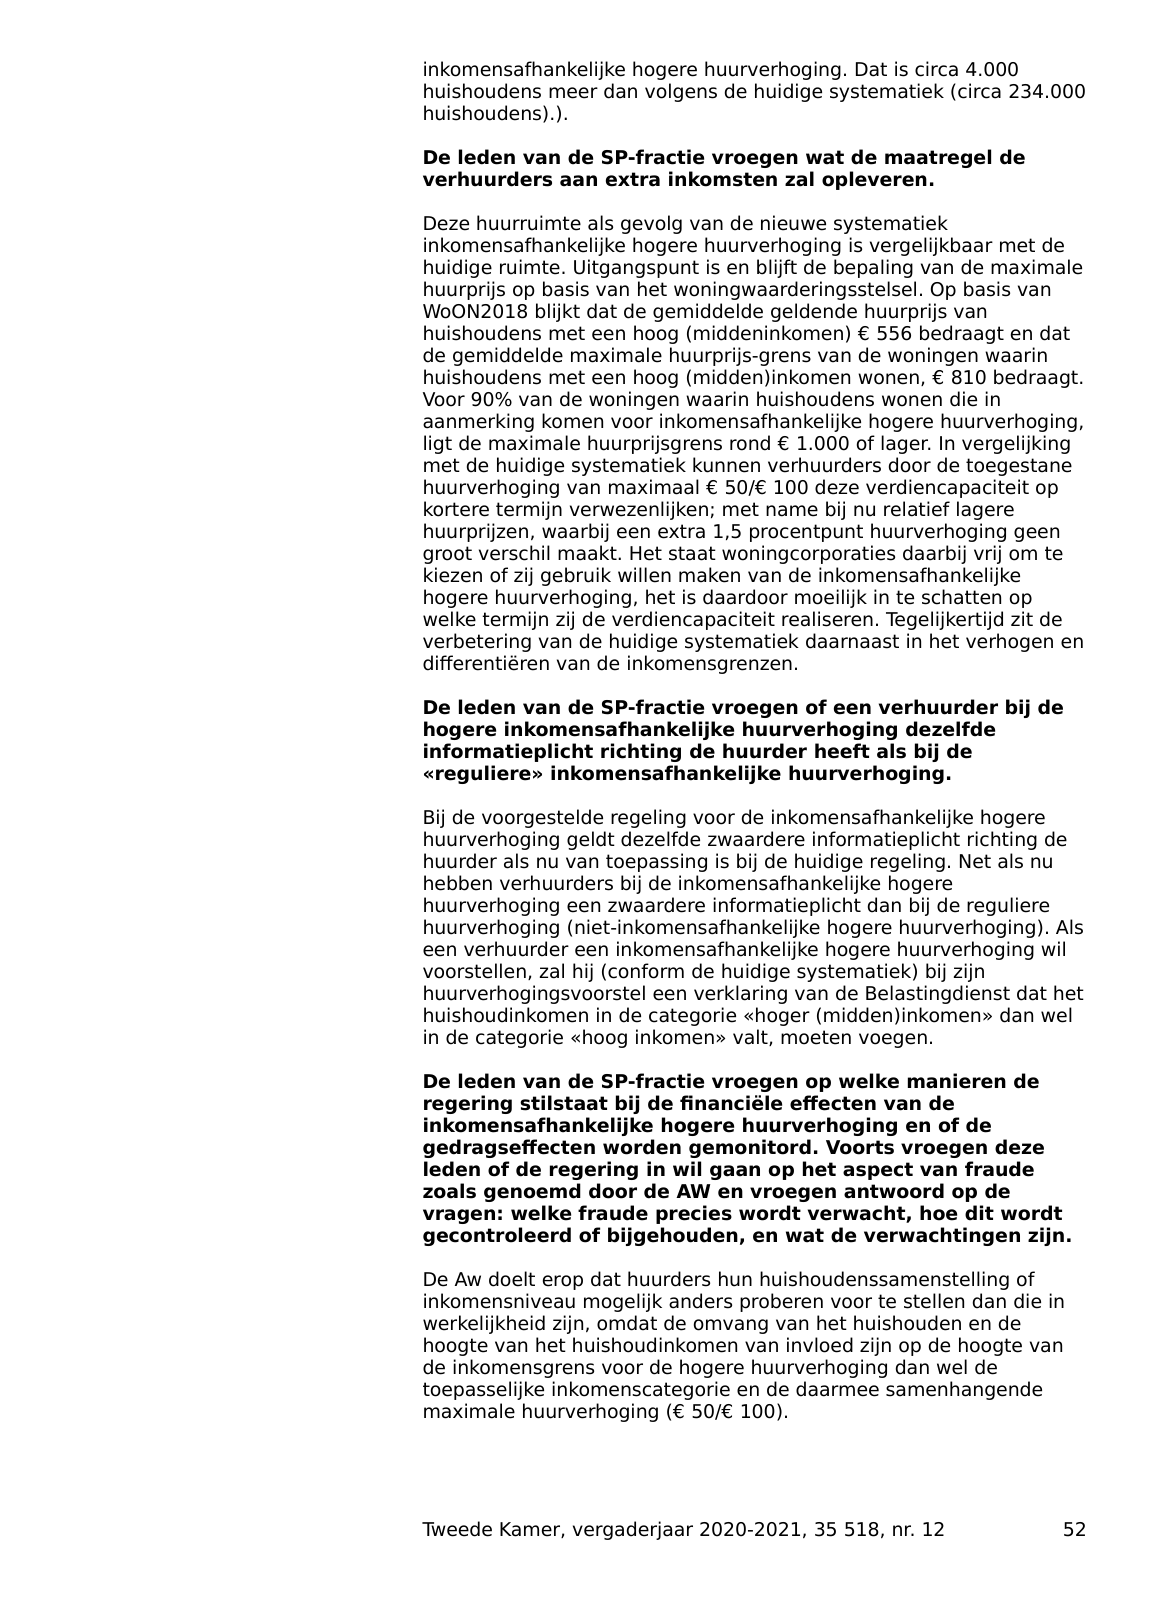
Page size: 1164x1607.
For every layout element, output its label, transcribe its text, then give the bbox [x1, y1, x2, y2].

text De Aw doelt erop dat huurders hun huishoudenssamenstelling of inkomensniveau mogelijk anders proberen voor te stellen dan die in werkelijkheid zijn, omdat de omvang van het huishouden en de hoogte van het huishoudinkomen van invloed zijn op de hoogte van de inkomensgrens voor de hogere huurverhoging dan wel de toepasselijke inkomenscategorie en de daarmee samenhangende maximale huurverhoging (€ 50/€ 100). [422, 1269, 1087, 1423]
text Bij de voorgestelde regeling voor de inkomensafhankelijke hogere huurverhoging geldt dezelfde zwaardere informatieplicht richting de huurder als nu van toepassing is bij de huidige regeling. Net als nu hebben verhuurders bij de inkomensafhankelijke hogere huurverhoging een zwaardere informatieplicht dan bij de reguliere huurverhoging (niet-inkomensafhankelijke hogere huurverhoging). Als een verhuurder een inkomensafhankelijke hogere huurverhoging wil voorstellen, zal hij (conform de huidige systematiek) bij zijn huurverhogingsvoorstel een verklaring van de Belastingdienst dat het huishoudinkomen in de categorie «hoger (midden)inkomen» dan wel in de categorie «hoog inkomen» valt, moeten voegen. [422, 807, 1087, 1049]
text De leden van de SP-fractie vroegen wat de maatregel de verhuurders aan extra inkomsten zal opleveren. [422, 147, 1087, 191]
text Deze huurruimte als gevolg van de nieuwe systematiek inkomensafhankelijke hogere huurverhoging is vergelijkbaar met de huidige ruimte. Uitgangspunt is en blijft de bepaling van de maximale huurprijs op basis van het woningwaarderingsstelsel. Op basis van WoON2018 blijkt dat de gemiddelde geldende huurprijs van huishoudens met een hoog (middeninkomen) € 556 bedraagt en dat de gemiddelde maximale huurprijs-grens van de woningen waarin huishoudens met een hoog (midden)inkomen wonen, € 810 bedraagt. Voor 90% van de woningen waarin huishoudens wonen die in aanmerking komen voor inkomensafhankelijke hogere huurverhoging, ligt de maximale huurprijsgrens rond € 1.000 of lager. In vergelijking met de huidige systematiek kunnen verhuurders door de toegestane huurverhoging van maximaal € 50/€ 100 deze verdiencapaciteit op kortere termijn verwezenlijken; met name bij nu relatief lagere huurprijzen, waarbij een extra 1,5 procentpunt huurverhoging geen groot verschil maakt. Het staat woningcorporaties daarbij vrij om te kiezen of zij gebruik willen maken van de inkomensafhankelijke hogere huurverhoging, het is daardoor moeilijk in te schatten op welke termijn zij de verdiencapaciteit realiseren. Tegelijkertijd zit de verbetering van de huidige systematiek daarnaast in het verhogen en differentiëren van de inkomensgrenzen. [422, 213, 1087, 675]
text inkomensafhankelijke hogere huurverhoging. Dat is circa 4.000 huishoudens meer dan volgens de huidige systematiek (circa 234.000 huishoudens).). [422, 59, 1087, 125]
text De leden van de SP-fractie vroegen op welke manieren de regering stilstaat bij de financiële effecten van de inkomensafhankelijke hogere huurverhoging en of de gedragseffecten worden gemonitord. Voorts vroegen deze leden of de regering in wil gaan op het aspect van fraude zoals genoemd door de AW en vroegen antwoord op de vragen: welke fraude precies wordt verwacht, hoe dit wordt gecontroleerd of bijgehouden, en wat de verwachtingen zijn. [422, 1071, 1087, 1247]
text De leden van de SP-fractie vroegen of een verhuurder bij de hogere inkomensafhankelijke huurverhoging dezelfde informatieplicht richting de huurder heeft als bij de «reguliere» inkomensafhankelijke huurverhoging. [422, 697, 1087, 785]
